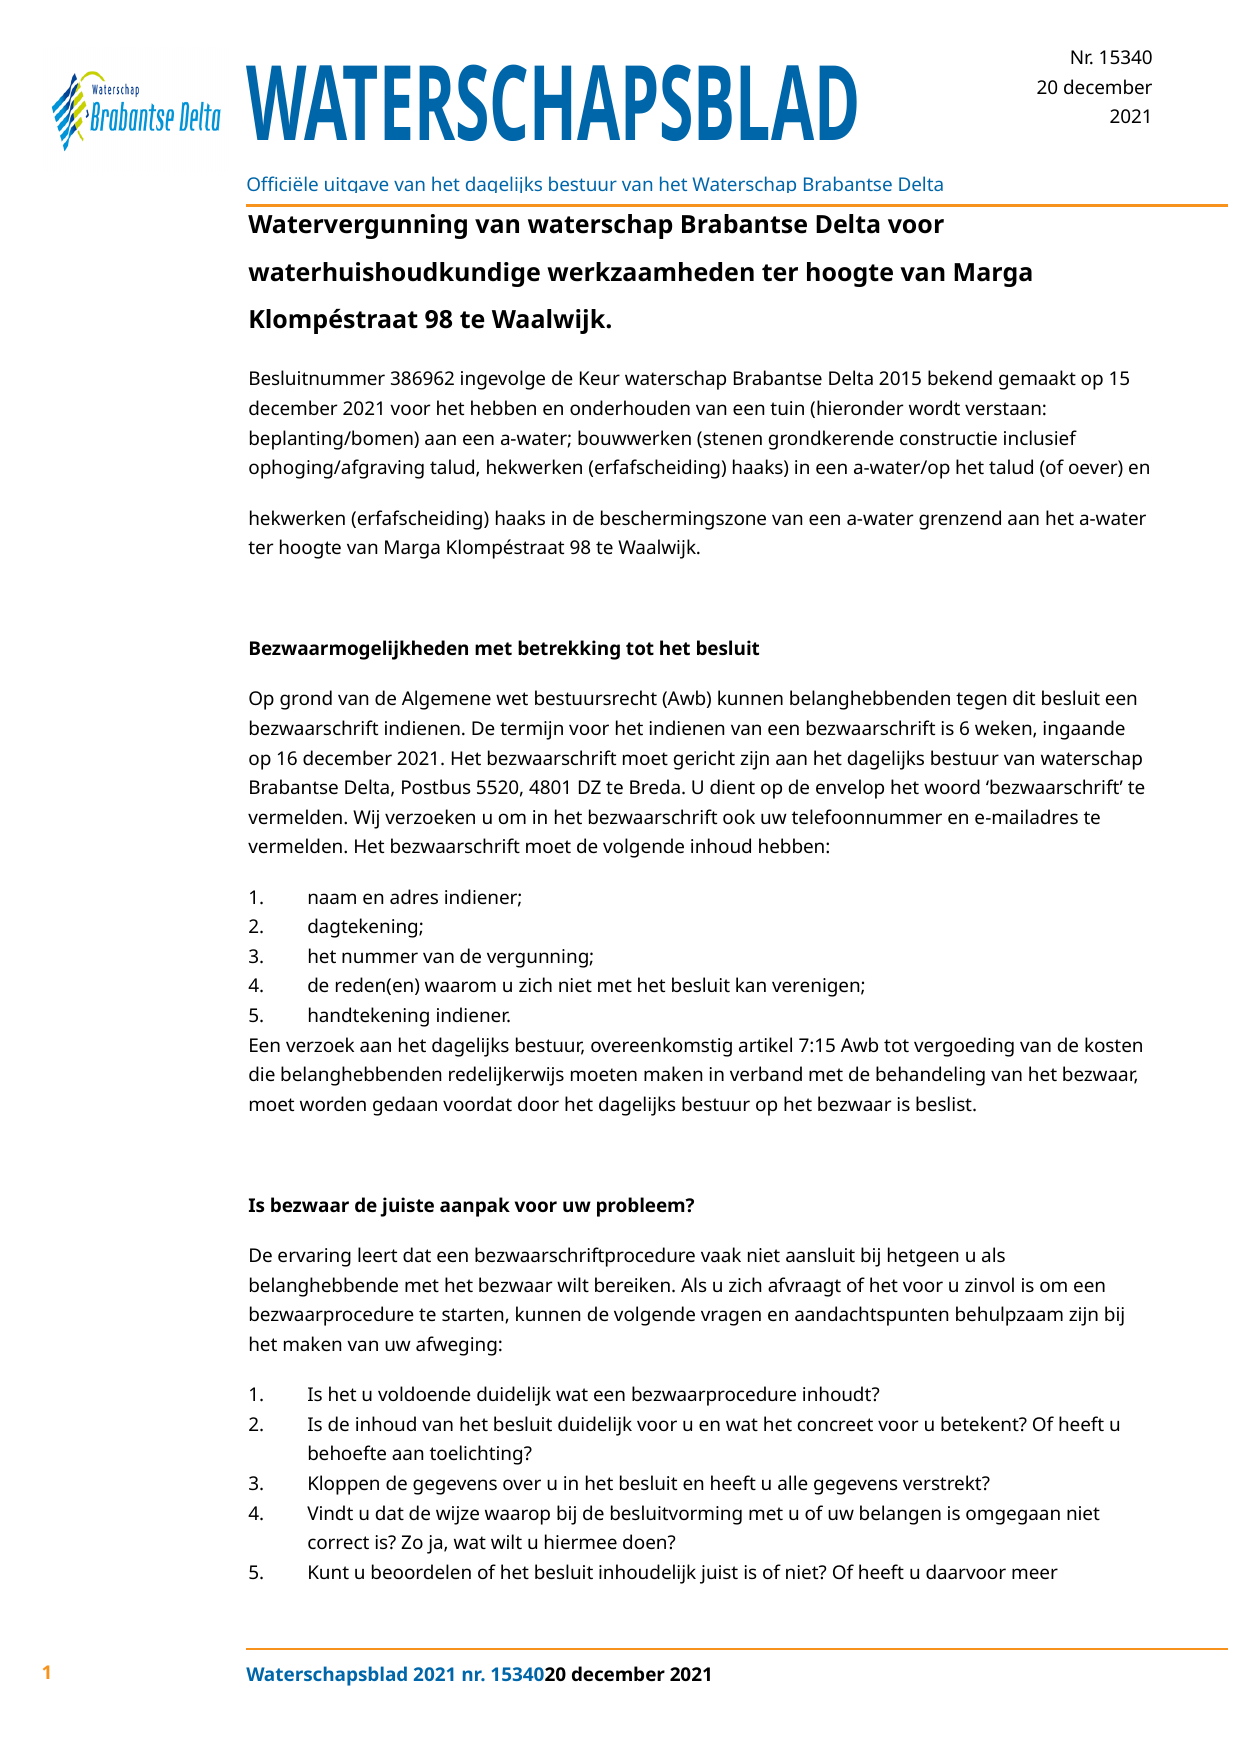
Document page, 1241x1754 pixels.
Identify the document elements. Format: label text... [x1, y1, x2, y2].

list het nummer van de vergunning; [248, 943, 1152, 969]
text Een verzoek aan het dagelijks bestuur, overeenkomstig artikel 7:15 Awb tot vergoeding van de kosten die belanghebbenden redelijkerwijs moeten maken in verband met de behandeling van het bezwaar, moet worden gedaan voordat door het dagelijks bestuur op het bezwaar is beslist. [248, 1032, 1152, 1117]
list Kunt u beoordelen of het besluit inhoudelijk juist is of niet? Of heeft u daarvoor meer [248, 1559, 1152, 1584]
text hekwerken (erfafscheiding) haaks in de beschermingszone van een a-water grenzend aan het a-water ter hoogte van Marga Klompéstraat 98 te Waalwijk. [248, 505, 1152, 560]
list Kloppen de gegevens over u in het besluit en heeft u alle gegevens verstrekt? [248, 1470, 1152, 1496]
list handtekening indiener. [248, 1002, 1152, 1028]
text Besluitnummer 386962 ingevolge de Keur waterschap Brabantse Delta 2015 bekend gemaakt op 15 december 2021 voor het hebben en onderhouden van een tuin (hieronder wordt verstaan: beplanting/bomen) aan een a-water; bouwwerken (stenen grondkerende constructie inclusief ophoging/afgraving talud, hekwerken (erfafscheiding) haaks) in een a-water/op het talud (of oever) en [248, 366, 1152, 480]
list de reden(en) waarom u zich niet met het besluit kan verenigen; [248, 973, 1152, 998]
text Bezwaarmogelijkheden met betrekking tot het besluit [248, 635, 1152, 661]
text Watervergunning van waterschap Brabantse Delta voor waterhuishoudkundige werkzaamheden ter hoogte van Marga Klompéstraat 98 te Waalwijk. [248, 207, 1152, 336]
text Op grond van de Algemene wet bestuursrecht (Awb) kunnen belanghebbenden tegen dit besluit een bezwaarschrift indienen. De termijn voor het indienen van een bezwaarschrift is 6 weken, ingaande op 16 december 2021. Het bezwaarschrift moet gericht zijn aan het dagelijks bestuur van waterschap Brabantse Delta, Postbus 5520, 4801 DZ te Breda. U dient op de envelop het woord ‘bezwaarschrift’ te vermelden. Wij verzoeken u om in het bezwaarschrift ook uw telefoonnummer en e‑mailadres te vermelden. Het bezwaarschrift moet de volgende inhoud hebben: [248, 686, 1152, 859]
list dagtekening; [248, 913, 1152, 939]
text De ervaring leert dat een bezwaarschriftprocedure vaak niet aansluit bij hetgeen u als belanghebbende met het bezwaar wilt bereiken. Als u zich afvraagt of het voor u zinvol is om een bezwaarprocedure te starten, kunnen de volgende vragen en aandachtspunten behulpzaam zijn bij het maken van uw afweging: [248, 1242, 1152, 1357]
list Vindt u dat de wijze waarop bij de besluitvorming met u of uw belangen is omgegaan niet correct is? Zo ja, wat wilt u hiermee doen? [248, 1500, 1152, 1555]
list Is de inhoud van het besluit duidelijk voor u en wat het concreet voor u betekent? Of heeft u behoefte aan toelichting? [248, 1411, 1152, 1466]
text Is bezwaar de juiste aanpak voor uw probleem? [248, 1192, 1152, 1217]
picture [41, 47, 231, 172]
list naam en adres indiener; [248, 884, 1152, 909]
list Is het u voldoende duidelijk wat een bezwaarprocedure inhoudt? [248, 1381, 1152, 1407]
